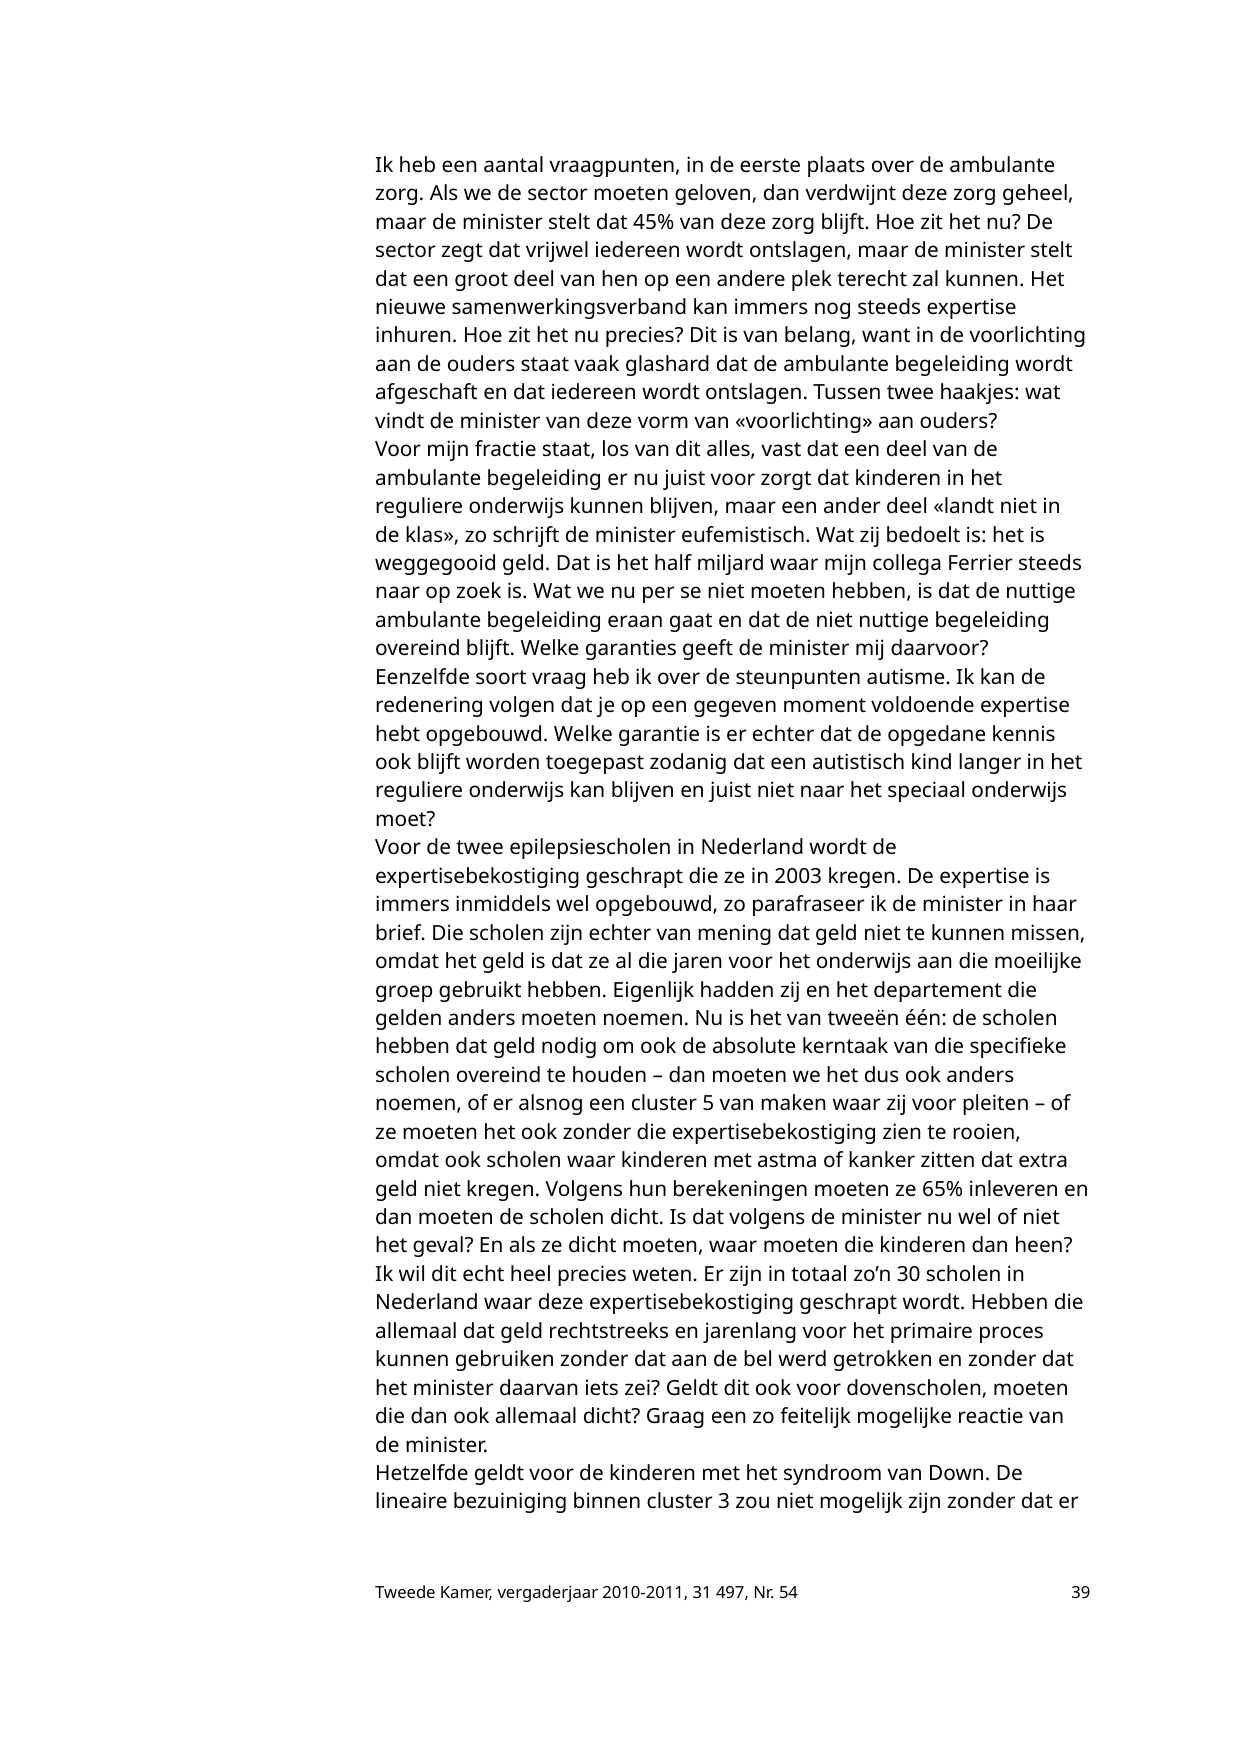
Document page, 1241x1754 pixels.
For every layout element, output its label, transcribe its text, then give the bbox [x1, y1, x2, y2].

text Hetzelfde geldt voor de kinderen met het syndroom van Down. De lineaire bezuiniging binnen cluster 3 zou niet mogelijk zijn zonder dat er [375, 1458, 1090, 1515]
text Ik heb een aantal vraagpunten, in de eerste plaats over de ambulante zorg. Als we de sector moeten geloven, dan verdwijnt deze zorg geheel, maar de minister stelt dat 45% van deze zorg blijft. Hoe zit het nu? De sector zegt dat vrijwel iedereen wordt ontslagen, maar de minister stelt dat een groot deel van hen op een andere plek terecht zal kunnen. Het nieuwe samenwerkingsverband kan immers nog steeds expertise inhuren. Hoe zit het nu precies? Dit is van belang, want in de voorlichting aan de ouders staat vaak glashard dat de ambulante begeleiding wordt afgeschaft en dat iedereen wordt ontslagen. Tussen twee haakjes: wat vindt de minister van deze vorm van «voorlichting» aan ouders? [375, 150, 1090, 434]
text Voor mijn fractie staat, los van dit alles, vast dat een deel van de ambulante begeleiding er nu juist voor zorgt dat kinderen in het reguliere onderwijs kunnen blijven, maar een ander deel «landt niet in de klas», zo schrijft de minister eufemistisch. Wat zij bedoelt is: het is weggegooid geld. Dat is het half miljard waar mijn collega Ferrier steeds naar op zoek is. Wat we nu per se niet moeten hebben, is dat de nuttige ambulante begeleiding eraan gaat en dat de niet nuttige begeleiding overeind blijft. Welke garanties geeft de minister mij daarvoor? [375, 434, 1090, 662]
text Eenzelfde soort vraag heb ik over de steunpunten autisme. Ik kan de redenering volgen dat je op een gegeven moment voldoende expertise hebt opgebouwd. Welke garantie is er echter dat de opgedane kennis ook blijft worden toegepast zodanig dat een autistisch kind langer in het reguliere onderwijs kan blijven en juist niet naar het speciaal onderwijs moet? [375, 662, 1090, 832]
text Voor de twee epilepsiescholen in Nederland wordt de expertisebekostiging geschrapt die ze in 2003 kregen. De expertise is immers inmiddels wel opgebouwd, zo parafraseer ik de minister in haar brief. Die scholen zijn echter van mening dat geld niet te kunnen missen, omdat het geld is dat ze al die jaren voor het onderwijs aan die moeilijke groep gebruikt hebben. Eigenlijk hadden zij en het departement die gelden anders moeten noemen. Nu is het van tweeën één: de scholen hebben dat geld nodig om ook de absolute kerntaak van die specifieke scholen overeind te houden – dan moeten we het dus ook anders noemen, of er alsnog een cluster 5 van maken waar zij voor pleiten – of ze moeten het ook zonder die expertisebekostiging zien te rooien, omdat ook scholen waar kinderen met astma of kanker zitten dat extra geld niet kregen. Volgens hun berekeningen moeten ze 65% inleveren en dan moeten de scholen dicht. Is dat volgens de minister nu wel of niet het geval? En als ze dicht moeten, waar moeten die kinderen dan heen? Ik wil dit echt heel precies weten. Er zijn in totaal zo’n 30 scholen in Nederland waar deze expertisebekostiging geschrapt wordt. Hebben die allemaal dat geld rechtstreeks en jarenlang voor het primaire proces kunnen gebruiken zonder dat aan de bel werd getrokken en zonder dat het minister daarvan iets zei? Geldt dit ook voor dovenscholen, moeten die dan ook allemaal dicht? Graag een zo feitelijk mogelijke reactie van de minister. [375, 832, 1090, 1458]
